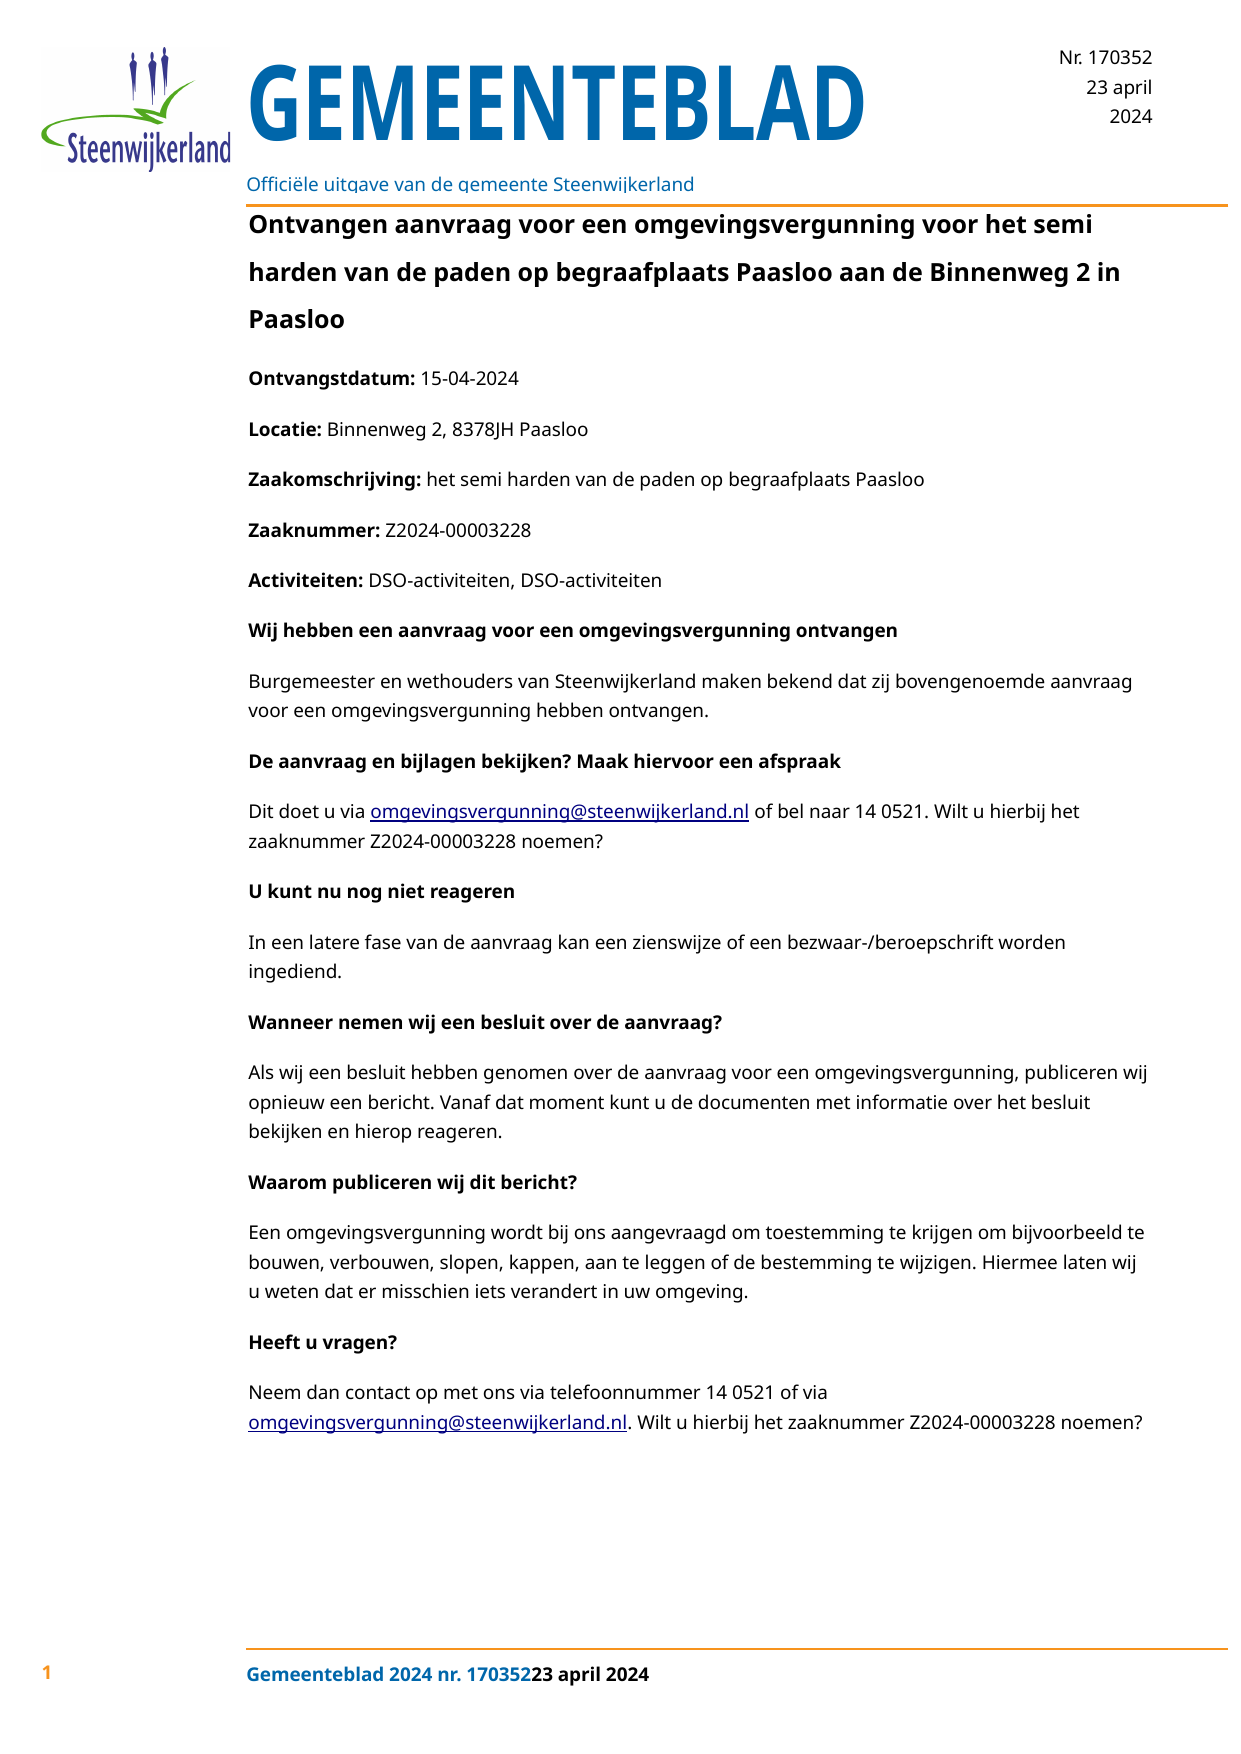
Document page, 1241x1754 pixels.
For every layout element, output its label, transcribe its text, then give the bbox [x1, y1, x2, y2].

text Zaakomschrijving: het semi harden van de paden op begraafplaats Paasloo [248, 466, 1152, 492]
text In een latere fase van de aanvraag kan een zienswijze of een bezwaar-/beroepschrift worden ingediend. [248, 929, 1152, 984]
text Dit doet u via omgevingsvergunning@steenwijkerland.nl of bel naar 14 0521. Wilt u hierbij het zaaknummer Z2024-00003228 noemen? [248, 798, 1152, 854]
text Ontvangen aanvraag voor een omgevingsvergunning voor het semi harden van de paden op begraafplaats Paasloo aan de Binnenweg 2 in Paasloo [248, 207, 1152, 336]
text Heeft u vragen? [248, 1329, 1152, 1354]
text Locatie: Binnenweg 2, 8378JH Paasloo [248, 416, 1152, 442]
picture [41, 47, 231, 172]
text Ontvangstdatum: 15-04-2024 [248, 366, 1152, 391]
text Neem dan contact op met ons via telefoonnummer 14 0521 of via omgevingsvergunning@steenwijkerland.nl. Wilt u hierbij het zaaknummer Z2024-00003228 noemen? [248, 1379, 1152, 1434]
text Waarom publiceren wij dit bericht? [248, 1169, 1152, 1194]
text U kunt nu nog niet reageren [248, 878, 1152, 904]
text Activiteiten: DSO-activiteiten, DSO-activiteiten [248, 567, 1152, 593]
text Als wij een besluit hebben genomen over de aanvraag voor een omgevingsvergunning, publiceren wij opnieuw een bericht. Vanaf dat moment kunt u de documenten met informatie over het besluit bekijken en hierop reageren. [248, 1059, 1152, 1144]
text Burgemeester en wethouders van Steenwijkerland maken bekend dat zij bovengenoemde aanvraag voor een omgevingsvergunning hebben ontvangen. [248, 668, 1152, 723]
text Zaaknummer: Z2024-00003228 [248, 517, 1152, 542]
text Een omgevingsvergunning wordt bij ons aangevraagd om toestemming te krijgen om bijvoorbeeld te bouwen, verbouwen, slopen, kappen, aan te leggen of de bestemming te wijzigen. Hiermee laten wij u weten dat er misschien iets verandert in uw omgeving. [248, 1219, 1152, 1304]
text Wij hebben een aanvraag voor een omgevingsvergunning ontvangen [248, 618, 1152, 643]
text De aanvraag en bijlagen bekijken? Maak hiervoor een afspraak [248, 748, 1152, 774]
text Wanneer nemen wij een besluit over de aanvraag? [248, 1009, 1152, 1034]
